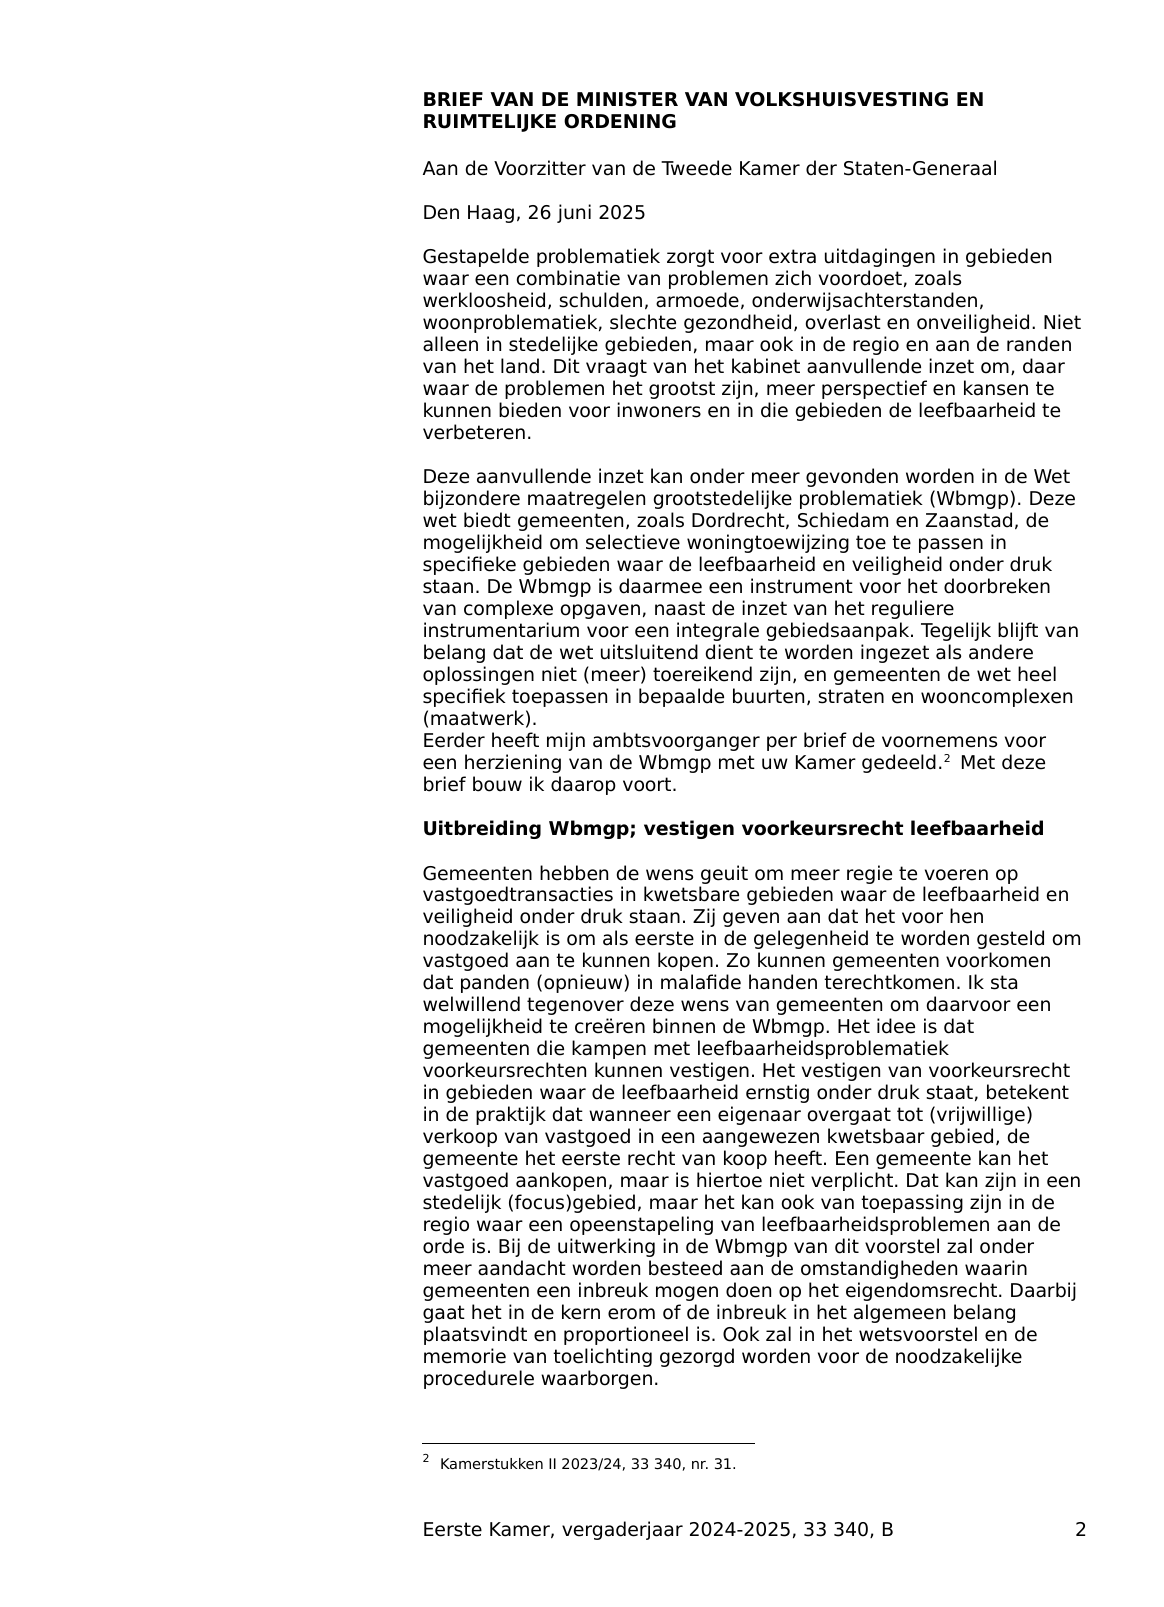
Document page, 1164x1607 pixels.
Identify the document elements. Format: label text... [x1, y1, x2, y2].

subtitle BRIEF VAN DE MINISTER VAN VOLKSHUISVESTING EN RUIMTELIJKE ORDENING [422, 89, 1087, 133]
text Gestapelde problematiek zorgt voor extra uitdagingen in gebieden waar een combinatie van problemen zich voordoet, zoals werkloosheid, schulden, armoede, onderwijsachterstanden, woonproblematiek, slechte gezondheid, overlast en onveiligheid. Niet alleen in stedelijke gebieden, maar ook in de regio en aan de randen van het land. Dit vraagt van het kabinet aanvullende inzet om, daar waar de problemen het grootst zijn, meer perspectief en kansen te kunnen bieden voor inwoners en in die gebieden de leefbaarheid te verbeteren. [422, 246, 1087, 444]
text Den Haag, 26 juni 2025 [422, 202, 1087, 224]
text Gemeenten hebben de wens geuit om meer regie te voeren op vastgoedtransacties in kwetsbare gebieden waar de leefbaarheid en veiligheid onder druk staan. Zij geven aan dat het voor hen noodzakelijk is om als eerste in de gelegenheid te worden gesteld om vastgoed aan te kunnen kopen. Zo kunnen gemeenten voorkomen dat panden (opnieuw) in malafide handen terechtkomen. Ik sta welwillend tegenover deze wens van gemeenten om daarvoor een mogelijkheid te creëren binnen de Wbmgp. Het idee is dat gemeenten die kampen met leefbaarheidsproblematiek voorkeursrechten kunnen vestigen. Het vestigen van voorkeursrecht in gebieden waar de leefbaarheid ernstig onder druk staat, betekent in de praktijk dat wanneer een eigenaar overgaat tot (vrijwillige) verkoop van vastgoed in een aangewezen kwetsbaar gebied, de gemeente het eerste recht van koop heeft. Een gemeente kan het vastgoed aankopen, maar is hiertoe niet verplicht. Dat kan zijn in een stedelijk (focus)gebied, maar het kan ook van toepassing zijn in de regio waar een opeenstapeling van leefbaarheidsproblemen aan de orde is. Bij de uitwerking in de Wbmgp van dit voorstel zal onder meer aandacht worden besteed aan de omstandigheden waarin gemeenten een inbreuk mogen doen op het eigendomsrecht. Daarbij gaat het in de kern erom of de inbreuk in het algemeen belang plaatsvindt en proportioneel is. Ook zal in het wetsvoorstel en de memorie van toelichting gezorgd worden voor de noodzakelijke procedurele waarborgen. [422, 862, 1087, 1390]
subtitle Uitbreiding Wbmgp; vestigen voorkeursrecht leefbaarheid [422, 818, 1087, 840]
text Kamerstukken II 2023/24, 33 340, nr. 31. [422, 1452, 1087, 1474]
text Eerder heeft mijn ambtsvoorganger per brief de voornemens voor een herziening van de Wbmgp met uw Kamer gedeeld. Met deze brief bouw ik daarop voort. [422, 730, 1087, 796]
text Deze aanvullende inzet kan onder meer gevonden worden in de Wet bijzondere maatregelen grootstedelijke problematiek (Wbmgp). Deze wet biedt gemeenten, zoals Dordrecht, Schiedam en Zaanstad, de mogelijkheid om selectieve woningtoewijzing toe te passen in specifieke gebieden waar de leefbaarheid en veiligheid onder druk staan. De Wbmgp is daarmee een instrument voor het doorbreken van complexe opgaven, naast de inzet van het reguliere instrumentarium voor een integrale gebiedsaanpak. Tegelijk blijft van belang dat de wet uitsluitend dient te worden ingezet als andere oplossingen niet (meer) toereikend zijn, en gemeenten de wet heel specifiek toepassen in bepaalde buurten, straten en wooncomplexen (maatwerk). [422, 466, 1087, 730]
text Aan de Voorzitter van de Tweede Kamer der Staten-Generaal [422, 158, 1087, 180]
